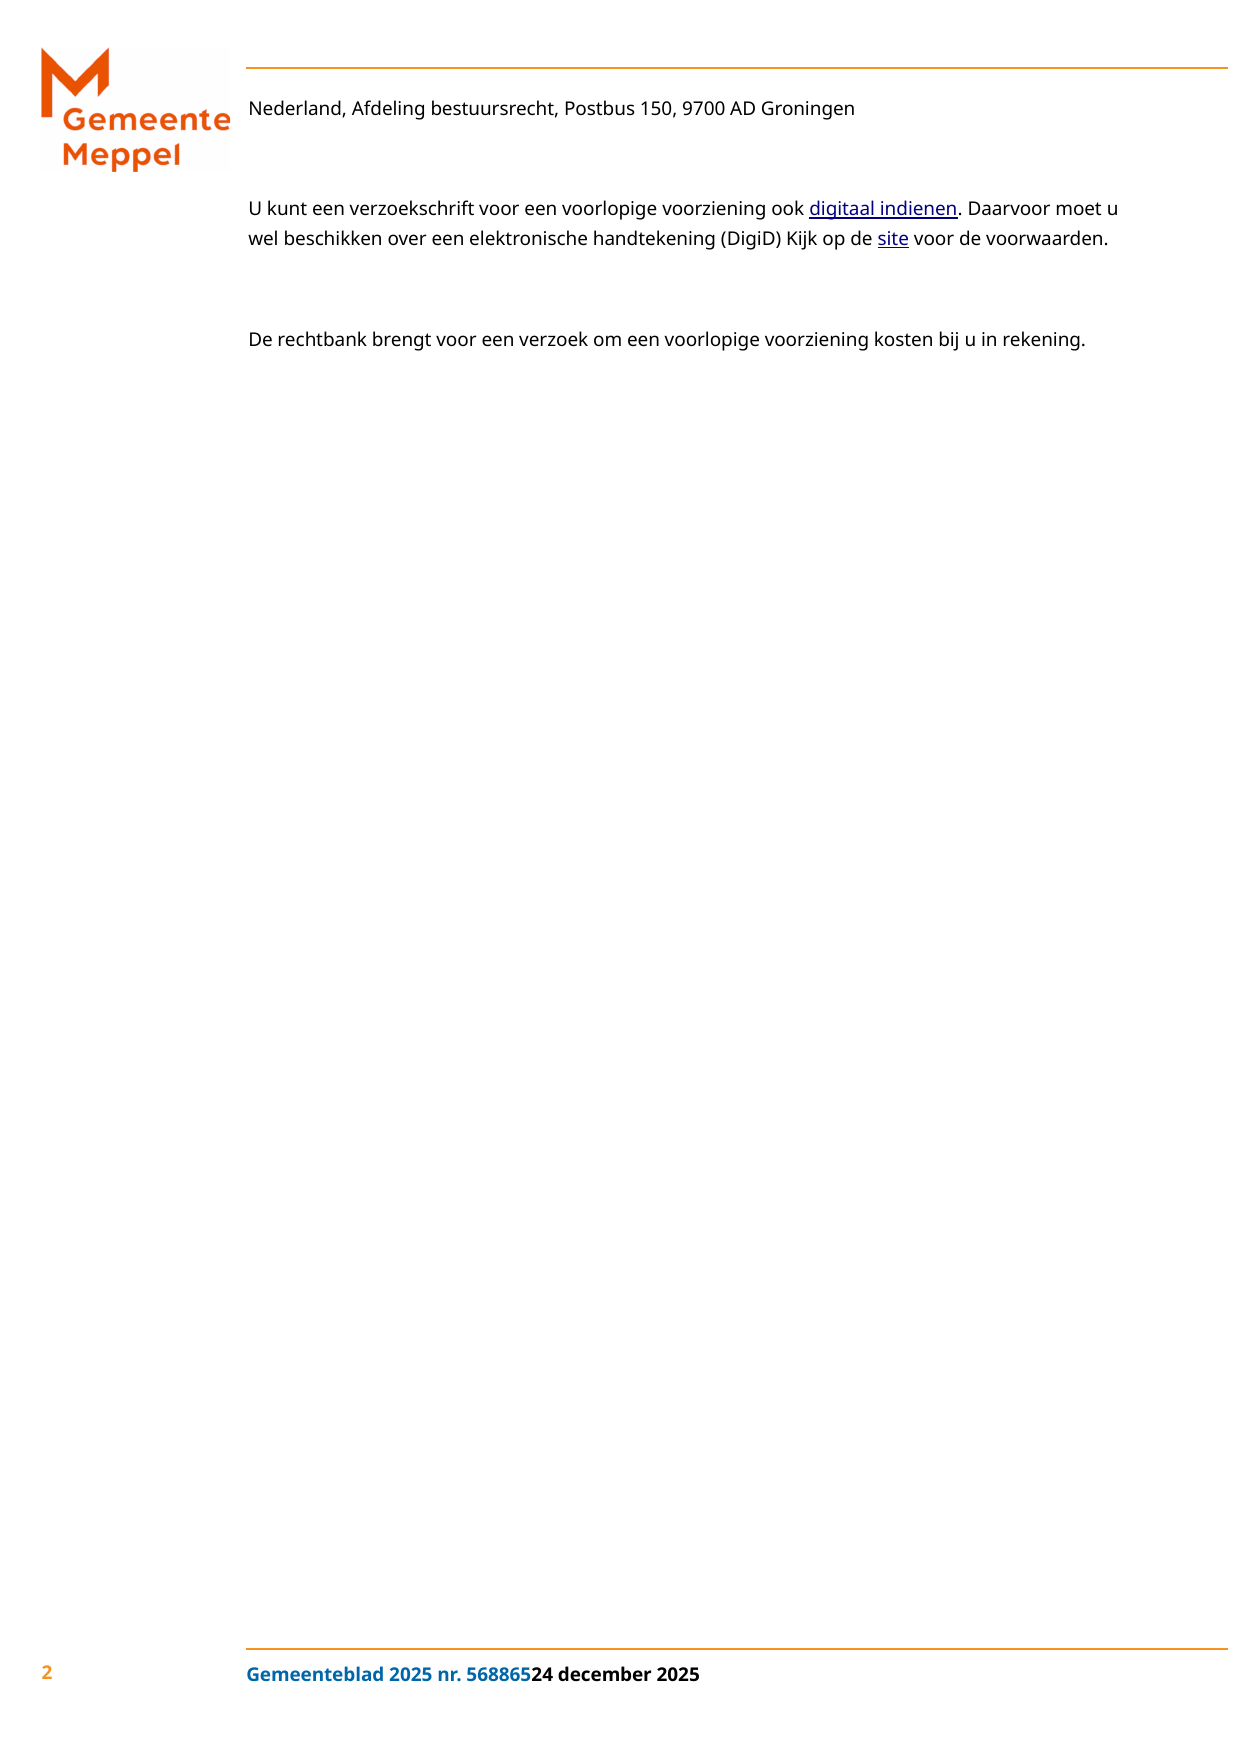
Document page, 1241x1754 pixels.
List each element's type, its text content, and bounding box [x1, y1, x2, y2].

text U kunt een verzoekschrift voor een voorlopige voorziening ook digitaal indienen. Daarvoor moet u wel beschikken over een elektronische handtekening (DigiD) Kijk op de site voor de voorwaarden. [248, 196, 1152, 251]
text De rechtbank brengt voor een verzoek om een voorlopige voorziening kosten bij u in rekening. [248, 326, 1152, 352]
picture [41, 47, 231, 172]
text Nederland, Afdeling bestuursrecht, Postbus 150, 9700 AD Groningen [248, 95, 1152, 121]
